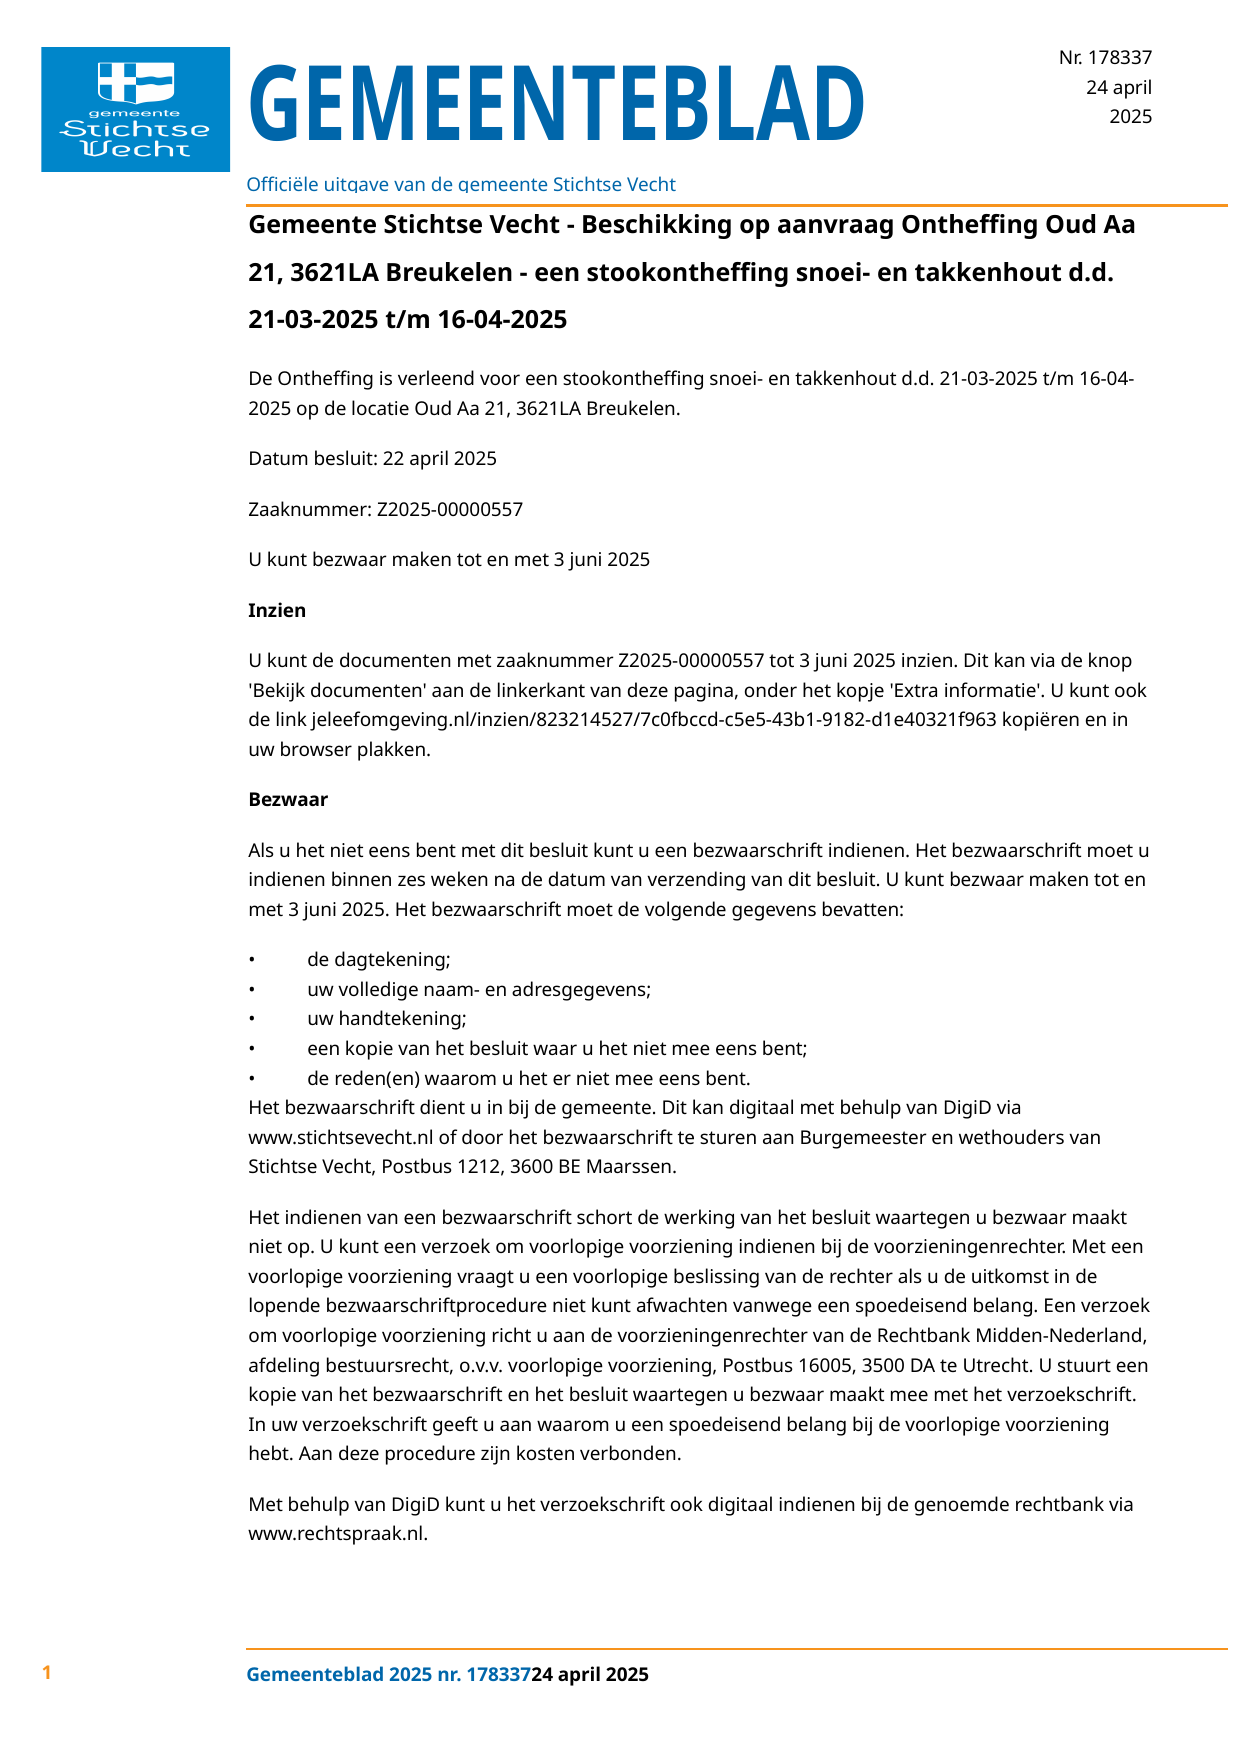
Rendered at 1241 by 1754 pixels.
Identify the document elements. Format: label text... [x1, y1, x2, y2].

picture [137, 63, 174, 103]
text Met behulp van DigiD kunt u het verzoekschrift ook digitaal indienen bij de genoemde rechtbank via www.rechtspraak.nl. [248, 1491, 1152, 1546]
text U kunt bezwaar maken tot en met 3 juni 2025 [248, 546, 1152, 572]
text De Ontheffing is verleend voor een stookontheffing snoei- en takkenhout d.d. 21-03-2025 t/m 16-04-2025 op de locatie Oud Aa 21, 3621LA Breukelen. [248, 366, 1152, 421]
text Gemeente Stichtse Vecht - Beschikking op aanvraag Ontheffing Oud Aa 21, 3621LA Breukelen - een stookontheffing snoei- en takkenhout d.d. 21-03-2025 t/m 16-04-2025 [248, 207, 1152, 336]
list uw volledige naam- en adresgegevens; [248, 976, 1152, 1002]
text Bezwaar [248, 786, 1152, 812]
list een kopie van het besluit waar u het niet mee eens bent; [248, 1035, 1152, 1061]
text Als u het niet eens bent met dit besluit kunt u een bezwaarschrift indienen. Het bezwaarschrift moet u indienen binnen zes weken na de datum van verzending van dit besluit. U kunt bezwaar maken tot en met 3 juni 2025. Het bezwaarschrift moet de volgende gegevens bevatten: [248, 837, 1152, 922]
text Datum besluit: 22 april 2025 [248, 446, 1152, 471]
text Het bezwaarschrift dient u in bij de gemeente. Dit kan digitaal met behulp van DigiD via www.stichtsevecht.nl of door het bezwaarschrift te sturen aan Burgemeester en wethouders van Stichtse Vecht, Postbus 1212, 3600 BE Maarssen. [248, 1094, 1152, 1179]
picture [99, 63, 135, 101]
text U kunt de documenten met zaaknummer Z2025-00000557 tot 3 juni 2025 inzien. Dit kan via de knop 'Bekijk documenten' aan de linkerkant van deze pagina, onder het kopje 'Extra informatie'. U kunt ook de link jeleefomgeving.nl/inzien/823214527/7c0fbccd-c5e5-43b1-9182-d1e40321f963 kopiëren en in uw browser plakken. [248, 647, 1152, 762]
text Zaaknummer: Z2025-00000557 [248, 496, 1152, 522]
list de dagtekening; [248, 946, 1152, 972]
list uw handtekening; [248, 1006, 1152, 1031]
list de reden(en) waarom u het er niet mee eens bent. [248, 1065, 1152, 1090]
text Inzien [248, 597, 1152, 622]
text Het indienen van een bezwaarschrift schort de werking van het besluit waartegen u bezwaar maakt niet op. U kunt een verzoek om voorlopige voorziening indienen bij de voorzieningenrechter. Met een voorlopige voorziening vraagt u een voorlopige beslissing van de rechter als u de uitkomst in de lopende bezwaarschriftprocedure niet kunt afwachten vanwege een spoedeisend belang. Een verzoek om voorlopige voorziening richt u aan de voorzieningenrechter van de Rechtbank Midden-Nederland, afdeling bestuursrecht, o.v.v. voorlopige voorziening, Postbus 16005, 3500 DA te Utrecht. U stuurt een kopie van het bezwaarschrift en het besluit waartegen u bezwaar maakt mee met het verzoekschrift. In uw verzoekschrift geeft u aan waarom u een spoedeisend belang bij de voorlopige voorziening hebt. Aan deze procedure zijn kosten verbonden. [248, 1204, 1152, 1466]
